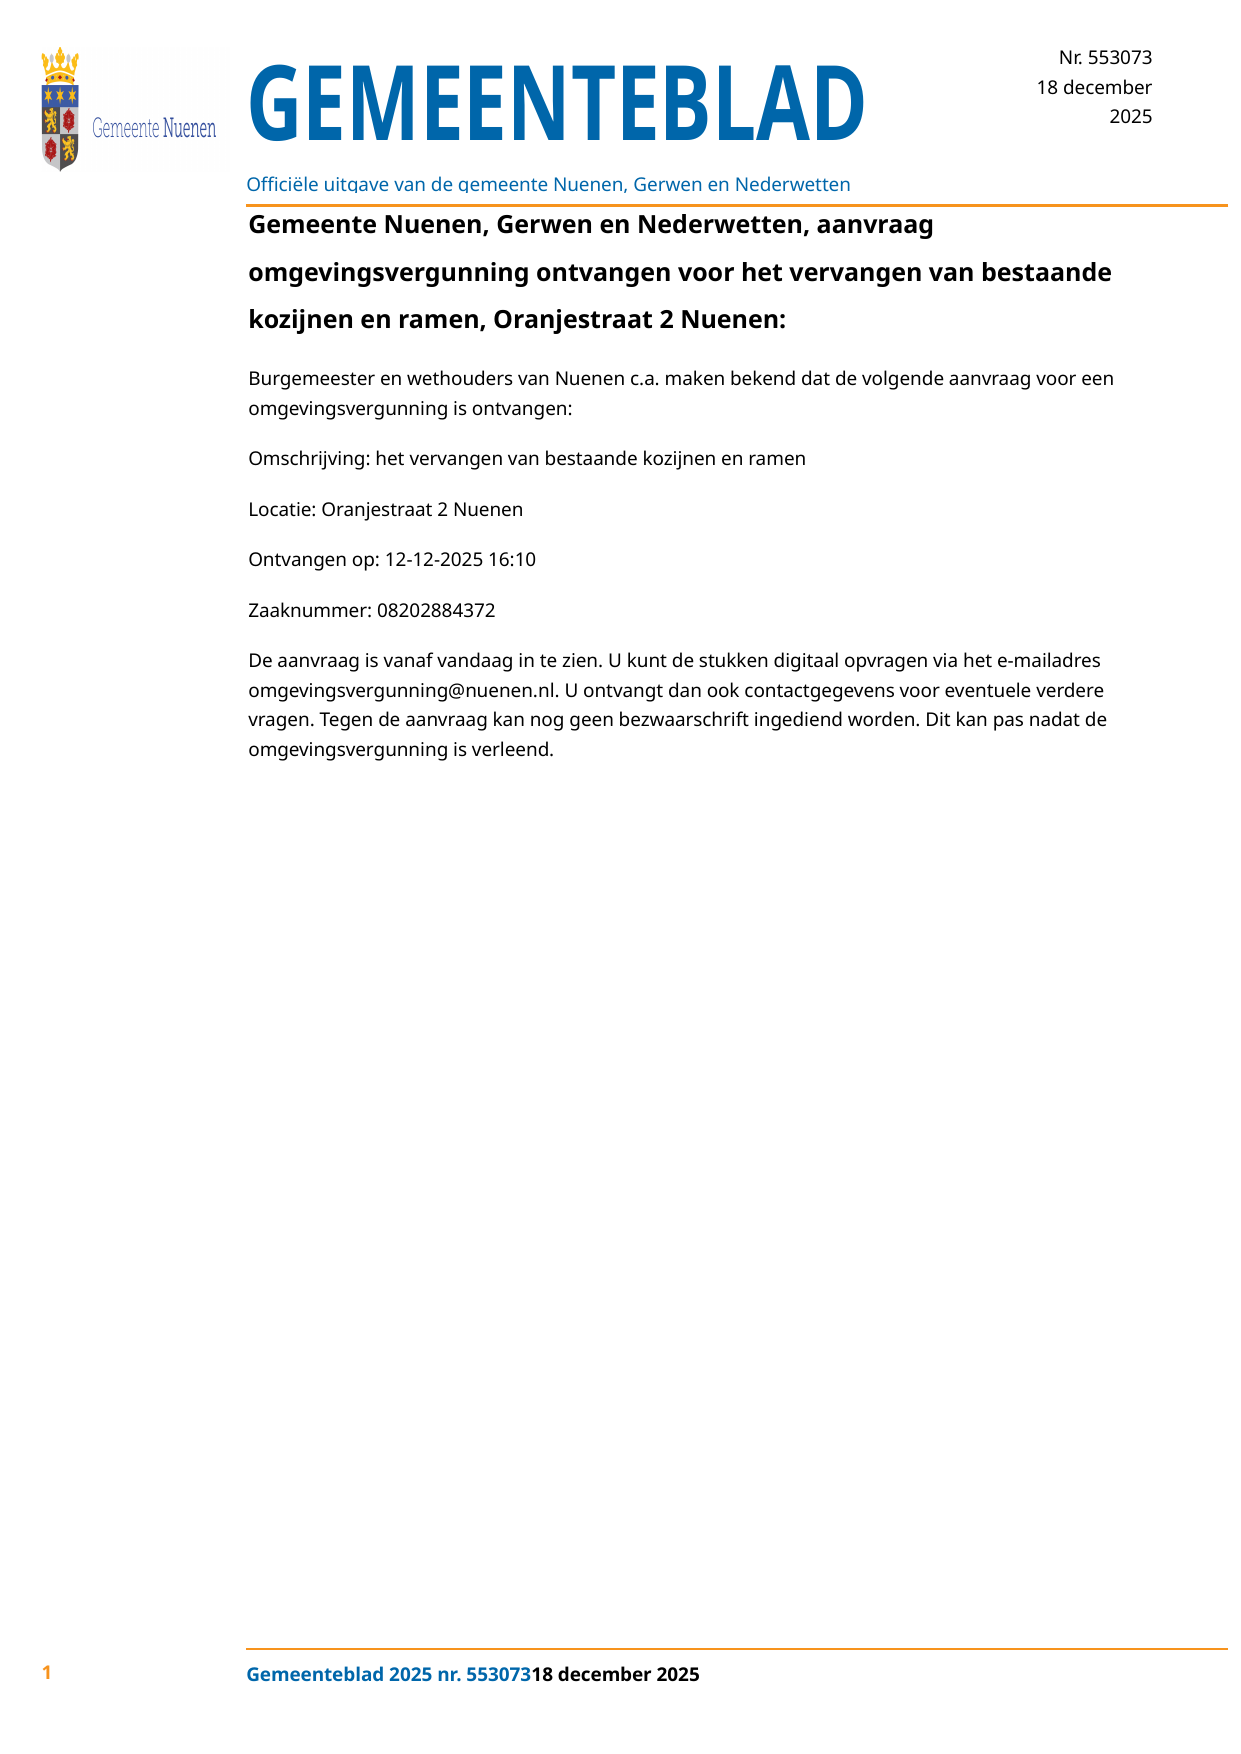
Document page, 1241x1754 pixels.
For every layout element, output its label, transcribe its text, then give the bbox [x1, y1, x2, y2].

text Ontvangen op: 12-12-2025 16:10 [248, 546, 1152, 572]
text Locatie: Oranjestraat 2 Nuenen [248, 496, 1152, 522]
picture [41, 47, 231, 172]
text Zaaknummer: 08202884372 [248, 597, 1152, 622]
text Omschrijving: het vervangen van bestaande kozijnen en ramen [248, 446, 1152, 471]
text Burgemeester en wethouders van Nuenen c.a. maken bekend dat de volgende aanvraag voor een omgevingsvergunning is ontvangen: [248, 366, 1152, 421]
text Gemeente Nuenen, Gerwen en Nederwetten, aanvraag omgevingsvergunning ontvangen voor het vervangen van bestaande kozijnen en ramen, Oranjestraat 2 Nuenen: [248, 207, 1152, 336]
text De aanvraag is vanaf vandaag in te zien. U kunt de stukken digitaal opvragen via het e-mailadres omgevingsvergunning@nuenen.nl. U ontvangt dan ook contactgegevens voor eventuele verdere vragen. Tegen de aanvraag kan nog geen bezwaarschrift ingediend worden. Dit kan pas nadat de omgevingsvergunning is verleend. [248, 647, 1152, 762]
